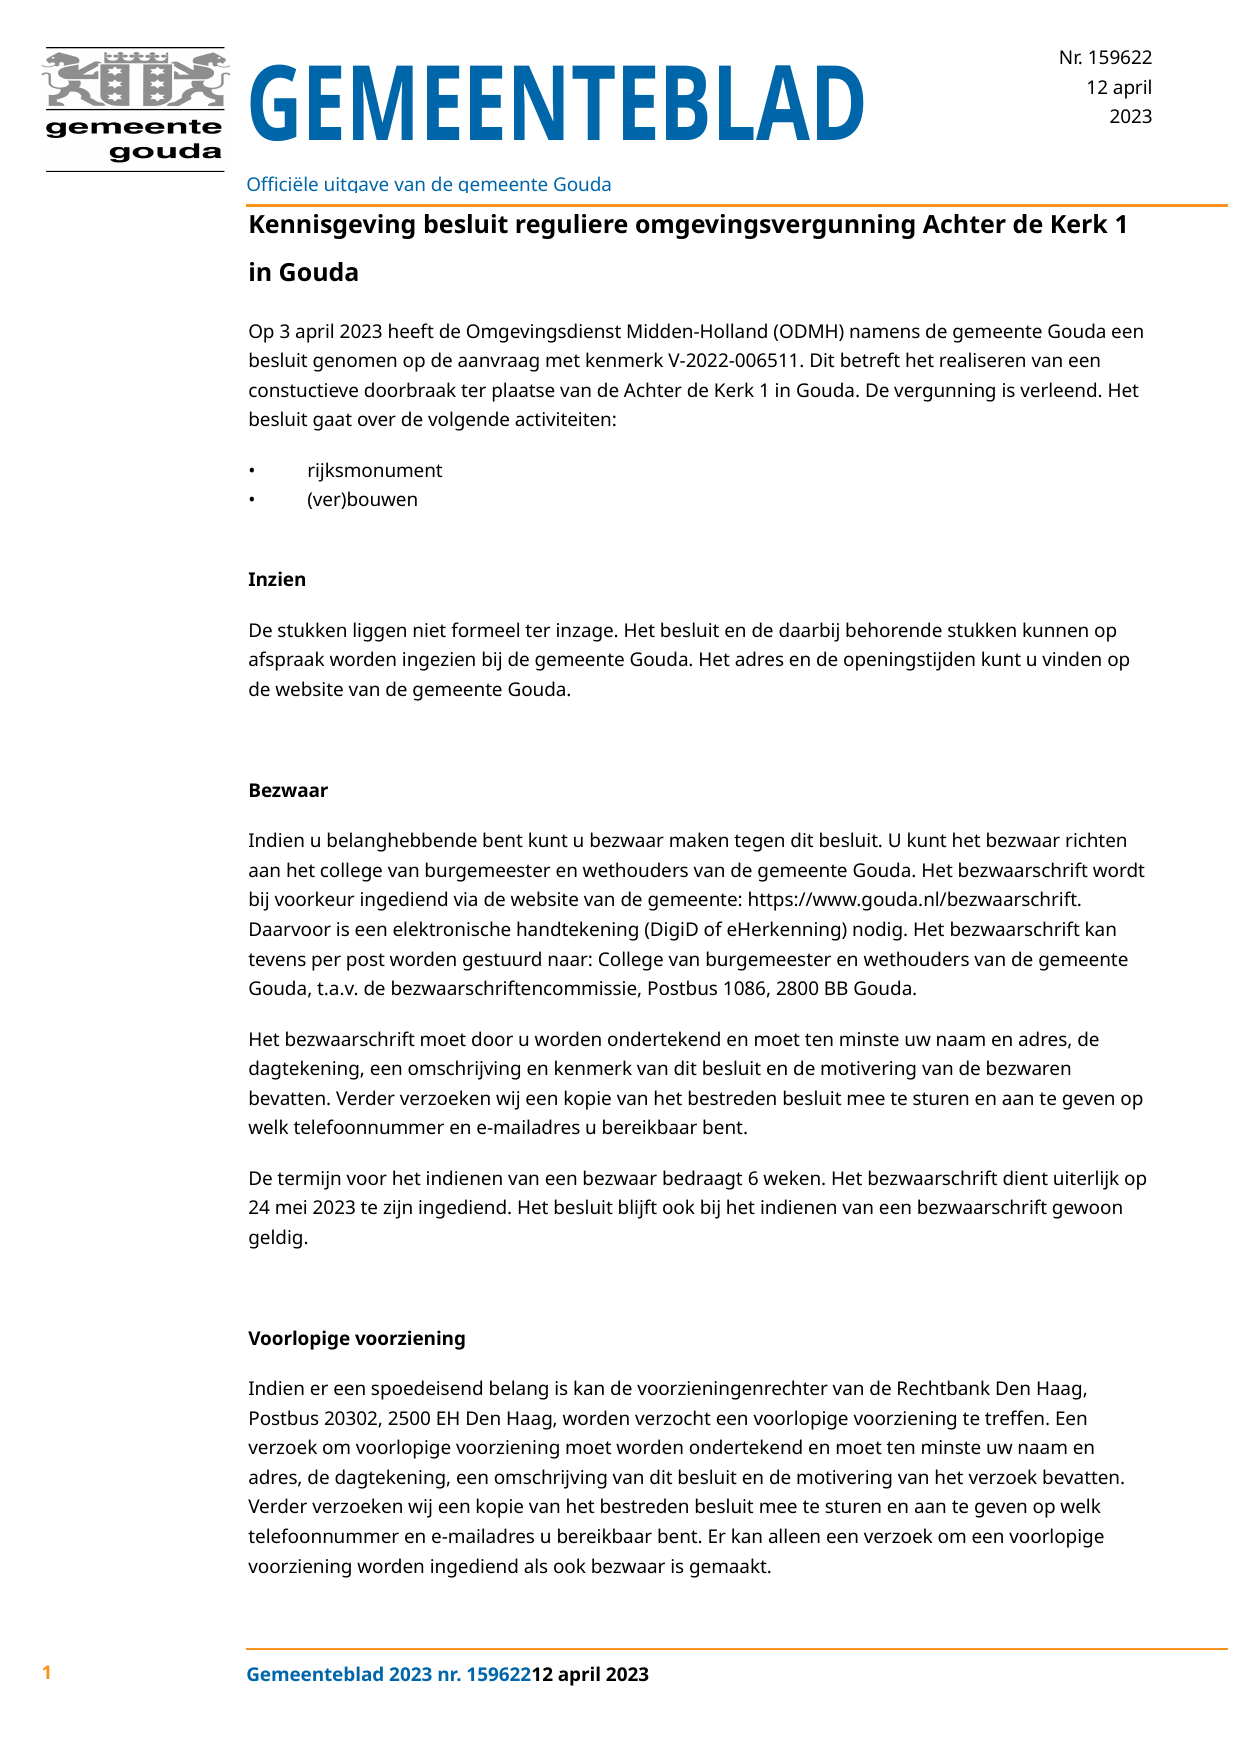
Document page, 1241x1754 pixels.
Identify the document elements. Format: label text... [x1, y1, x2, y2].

text De termijn voor het indienen van een bezwaar bedraagt 6 weken. Het bezwaarschrift dient uiterlijk op 24 mei 2023 te zijn ingediend. Het besluit blijft ook bij het indienen van een bezwaarschrift gewoon geldig. [248, 1165, 1152, 1250]
list rijksmonument [248, 457, 1152, 483]
picture [41, 47, 231, 172]
text Indien er een spoedeisend belang is kan de voorzieningenrechter van de Rechtbank Den Haag, Postbus 20302, 2500 EH Den Haag, worden verzocht een voorlopige voorziening te treffen. Een verzoek om voorlopige voorziening moet worden ondertekend en moet ten minste uw naam en adres, de dagtekening, een omschrijving van dit besluit en de motivering van het verzoek bevatten. Verder verzoeken wij een kopie van het bestreden besluit mee te sturen en aan te geven op welk telefoonnummer en e-mailadres u bereikbaar bent. Er kan alleen een verzoek om een voorlopige voorziening worden ingediend als ook bezwaar is gemaakt. [248, 1375, 1152, 1579]
text Indien u belanghebbende bent kunt u bezwaar maken tegen dit besluit. U kunt het bezwaar richten aan het college van burgemeester en wethouders van de gemeente Gouda. Het bezwaarschrift wordt bij voorkeur ingediend via de website van de gemeente: https://www.gouda.nl/bezwaarschrift. Daarvoor is een elektronische handtekening (DigiD of eHerkenning) nodig. Het bezwaarschrift kan tevens per post worden gestuurd naar: College van burgemeester en wethouders van de gemeente Gouda, t.a.v. de bezwaarschriftencommissie, Postbus 1086, 2800 BB Gouda. [248, 827, 1152, 1001]
text Bezwaar [248, 777, 1152, 803]
text De stukken liggen niet formeel ter inzage. Het besluit en de daarbij behorende stukken kunnen op afspraak worden ingezien bij de gemeente Gouda. Het adres en de openingstijden kunt u vinden op de website van de gemeente Gouda. [248, 617, 1152, 702]
text Inzien [248, 567, 1152, 592]
text Het bezwaarschrift moet door u worden ondertekend en moet ten minste uw naam en adres, de dagtekening, een omschrijving en kenmerk van dit besluit en de motivering van de bezwaren bevatten. Verder verzoeken wij een kopie van het bestreden besluit mee te sturen en aan te geven op welk telefoonnummer en e-mailadres u bereikbaar bent. [248, 1026, 1152, 1140]
text Kennisgeving besluit reguliere omgevingsvergunning Achter de Kerk 1 in Gouda [248, 207, 1152, 288]
text Voorlopige voorziening [248, 1325, 1152, 1351]
text Op 3 april 2023 heeft de Omgevingsdienst Midden-Holland (ODMH) namens de gemeente Gouda een besluit genomen op de aanvraag met kenmerk V-2022-006511. Dit betreft het realiseren van een constuctieve doorbraak ter plaatse van de Achter de Kerk 1 in Gouda. De vergunning is verleend. Het besluit gaat over de volgende activiteiten: [248, 318, 1152, 432]
list (ver)bouwen [248, 487, 1152, 512]
